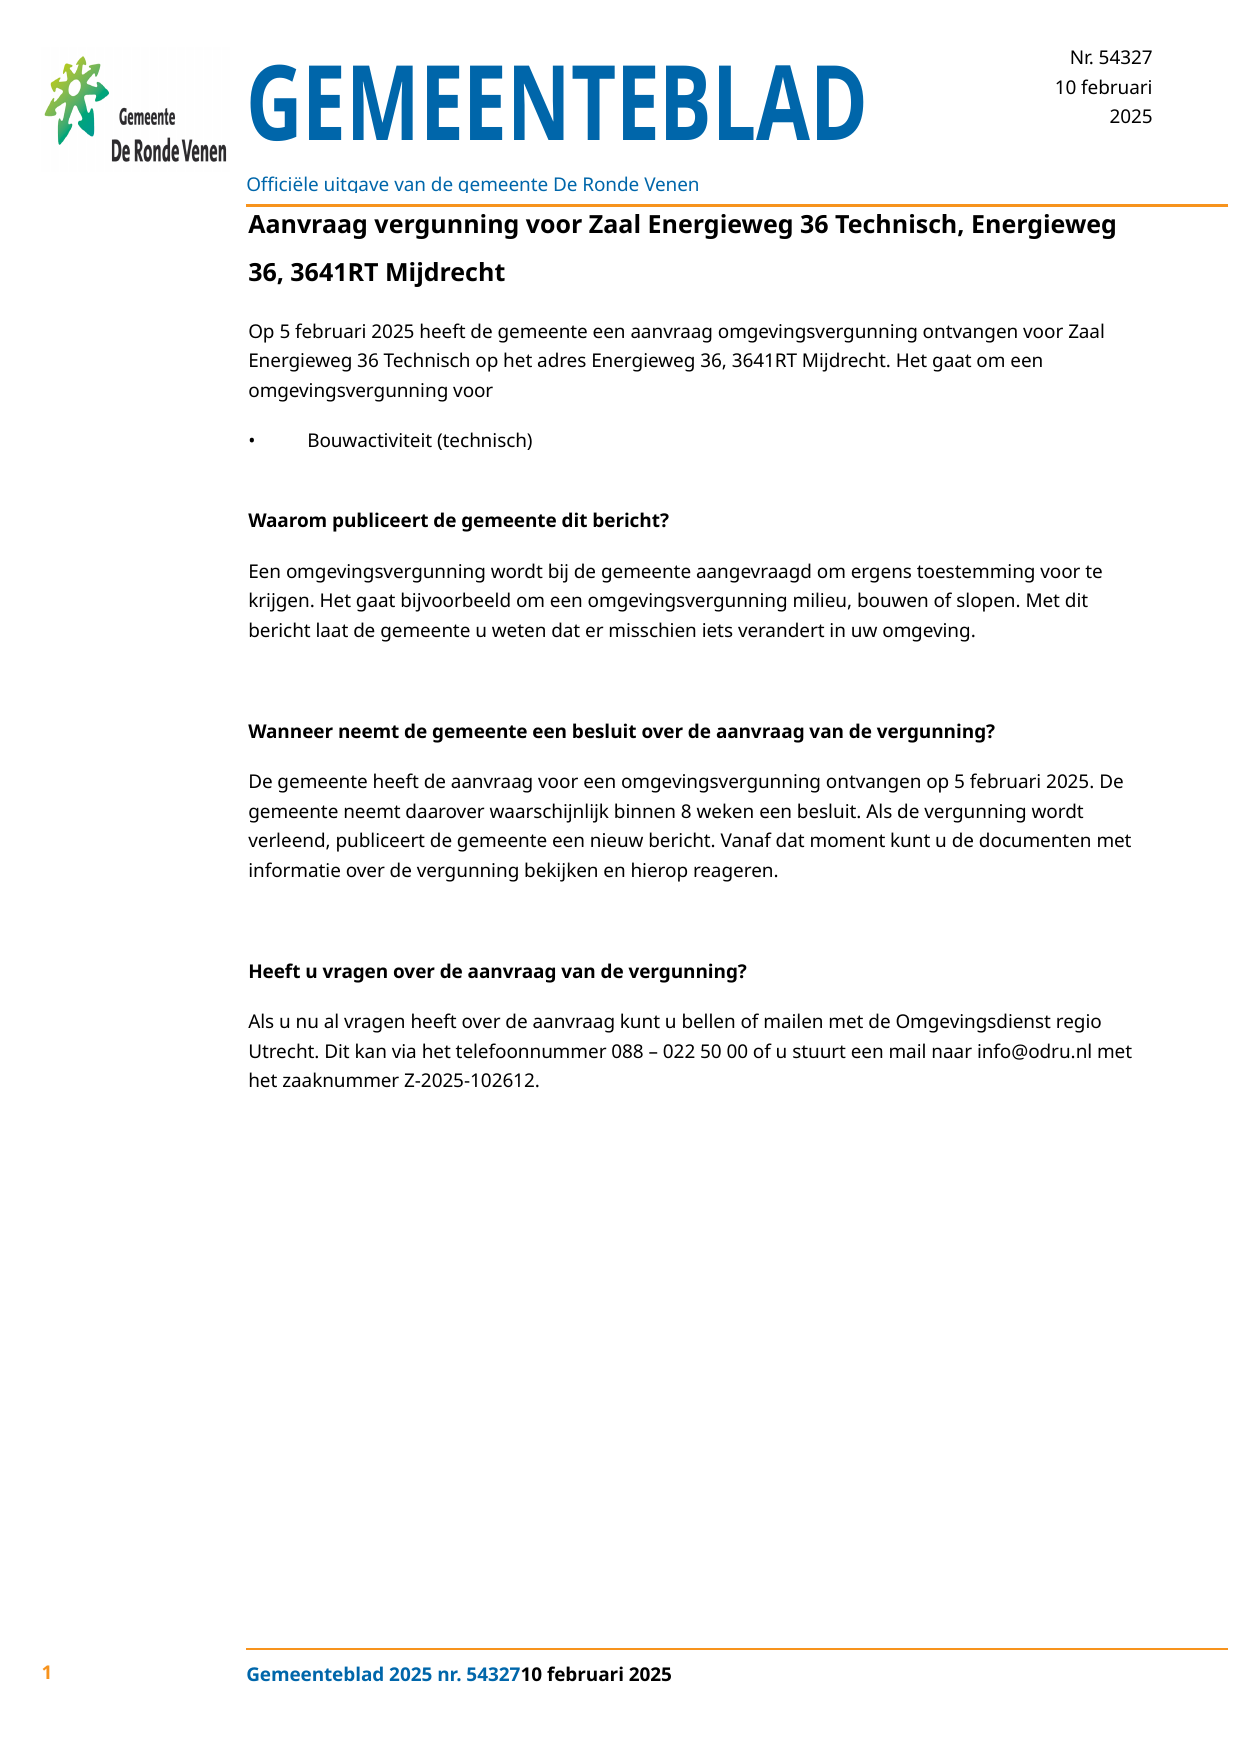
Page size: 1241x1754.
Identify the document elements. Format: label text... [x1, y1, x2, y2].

text De gemeente heeft de aanvraag voor een omgevingsvergunning ontvangen op 5 februari 2025. De gemeente neemt daarover waarschijnlijk binnen 8 weken een besluit. Als de vergunning wordt verleend, publiceert de gemeente een nieuw bericht. Vanaf dat moment kunt u de documenten met informatie over de vergunning bekijken en hierop reageren. [248, 768, 1152, 883]
text Wanneer neemt de gemeente een besluit over de aanvraag van de vergunning? [248, 718, 1152, 744]
text Op 5 februari 2025 heeft de gemeente een aanvraag omgevingsvergunning ontvangen voor Zaal Energieweg 36 Technisch op het adres Energieweg 36, 3641RT Mijdrecht. Het gaat om een omgevingsvergunning voor [248, 318, 1152, 403]
text Als u nu al vragen heeft over de aanvraag kunt u bellen of mailen met de Omgevingsdienst regio Utrecht. Dit kan via het telefoonnummer 088 – 022 50 00 of u stuurt een mail naar info@odru.nl met het zaaknummer Z-2025-102612. [248, 1008, 1152, 1093]
text Waarom publiceert de gemeente dit bericht? [248, 507, 1152, 533]
text Heeft u vragen over de aanvraag van de vergunning? [248, 958, 1152, 984]
picture [41, 47, 231, 172]
list Bouwactiviteit (technisch) [248, 427, 1152, 453]
text Een omgevingsvergunning wordt bij de gemeente aangevraagd om ergens toestemming voor te krijgen. Het gaat bijvoorbeeld om een omgevingsvergunning milieu, bouwen of slopen. Met dit bericht laat de gemeente u weten dat er misschien iets verandert in uw omgeving. [248, 558, 1152, 643]
text Aanvraag vergunning voor Zaal Energieweg 36 Technisch, Energieweg 36, 3641RT Mijdrecht [248, 207, 1152, 288]
